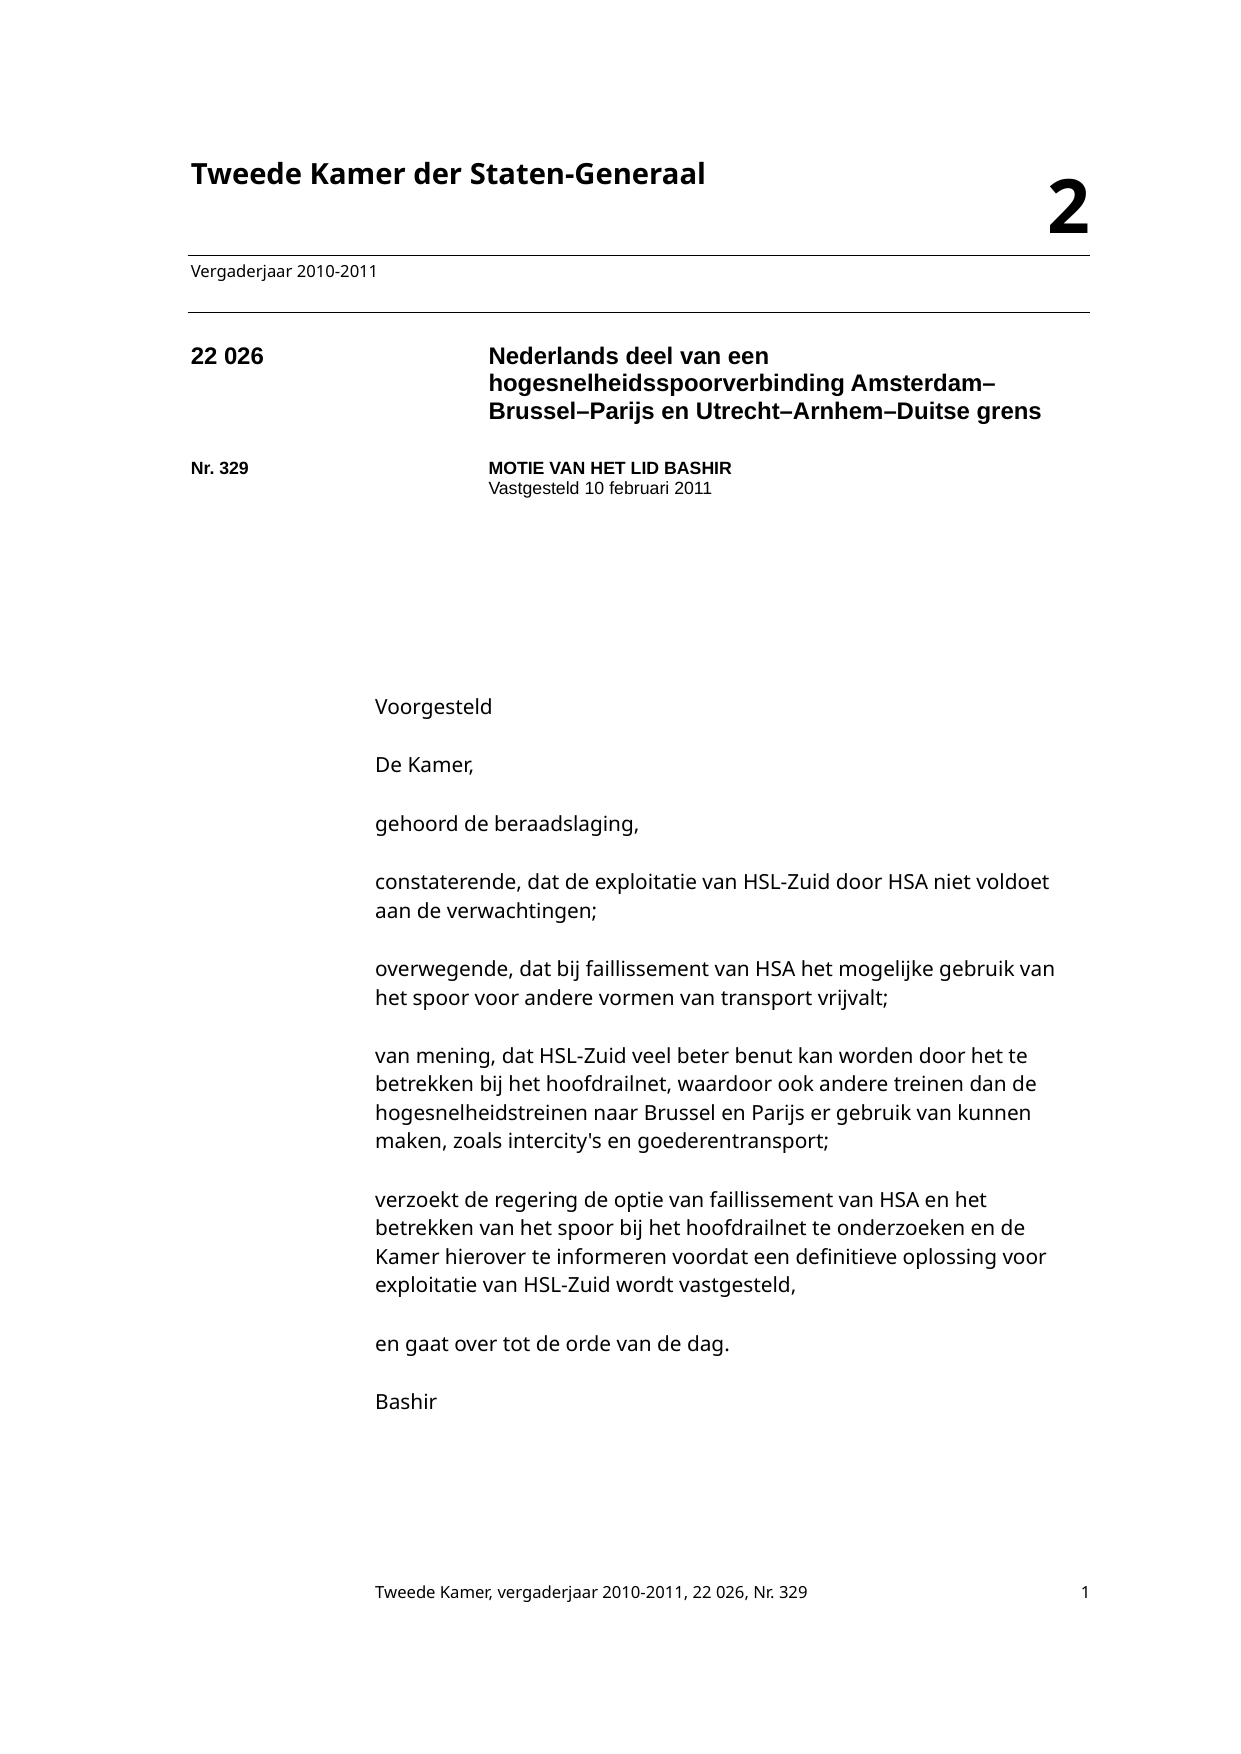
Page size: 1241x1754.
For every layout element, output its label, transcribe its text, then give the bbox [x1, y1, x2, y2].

table_cell 22 026 [188, 339, 485, 454]
table_cell MOTIE VAN HET LID BASHIR Vastgesteld 10 februari 2011 [485, 455, 1090, 573]
table_cell [485, 256, 1090, 312]
text Voorgesteld [375, 692, 1090, 721]
table_header Tweede Kamer der Staten-Generaal [188, 150, 909, 255]
text overwegende, dat bij faillissement van HSA het mogelijke gebruik van het spoor voor andere vormen van transport vrijvalt; [375, 954, 1090, 1011]
table_cell Nederlands deel van een hogesnelheidsspoorverbinding Amsterdam–Brussel–Parijs en Utrecht–Arnhem–Duitse grens [485, 339, 1090, 454]
table_header 2 [910, 150, 1090, 255]
text verzoekt de regering de optie van faillissement van HSA en het betrekken van het spoor bij het hoofdrailnet te onderzoeken en de Kamer hierover te informeren voordat een definitieve oplossing voor exploitatie van HSL-Zuid wordt vastgesteld, [375, 1185, 1090, 1299]
table_cell [485, 313, 1090, 339]
table_cell Nr. 329 [188, 455, 485, 573]
table_cell Vergaderjaar 2010-2011 [188, 256, 485, 312]
text Bashir [375, 1387, 1090, 1416]
text gehoord de beraadslaging, [375, 809, 1090, 837]
text constaterende, dat de exploitatie van HSL-Zuid door HSA niet voldoet aan de verwachtingen; [375, 867, 1090, 924]
table_cell [188, 313, 485, 339]
text van mening, dat HSL-Zuid veel beter benut kan worden door het te betrekken bij het hoofdrailnet, waardoor ook andere treinen dan de hogesnelheidstreinen naar Brussel en Parijs er gebruik van kunnen maken, zoals intercity's en goederentransport; [375, 1041, 1090, 1155]
text en gaat over tot de orde van de dag. [375, 1329, 1090, 1357]
text De Kamer, [375, 751, 1090, 779]
